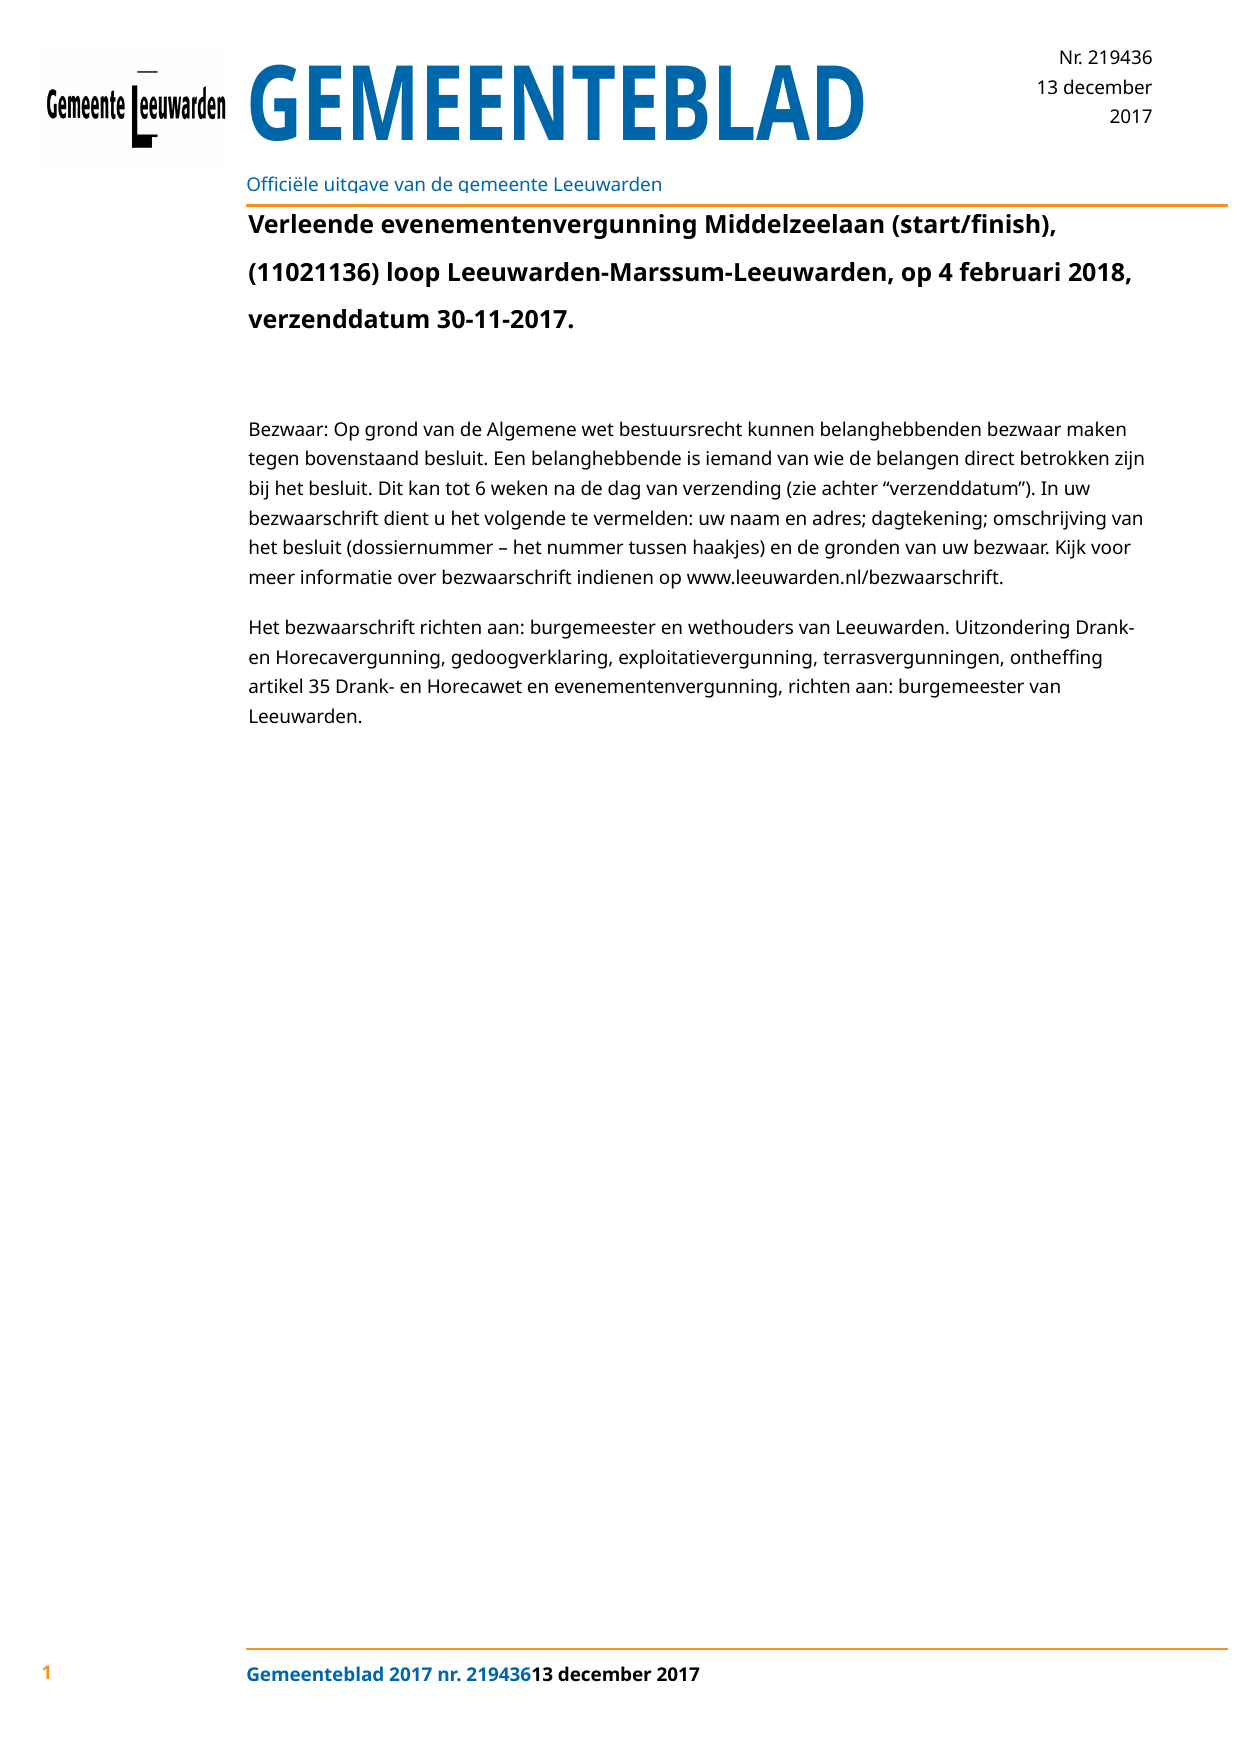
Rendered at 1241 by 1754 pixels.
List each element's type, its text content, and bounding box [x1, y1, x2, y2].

text Het bezwaarschrift richten aan: burgemeester en wethouders van Leeuwarden. Uitzondering Drank- en Horecavergunning, gedoogverklaring, exploitatievergunning, terrasvergunningen, ontheffing artikel 35 Drank- en Horecawet en evenementenvergunning, richten aan: burgemeester van Leeuwarden. [248, 614, 1152, 729]
picture [41, 47, 231, 172]
text Bezwaar: Op grond van de Algemene wet bestuursrecht kunnen belanghebbenden bezwaar maken tegen bovenstaand besluit. Een belanghebbende is iemand van wie de belangen direct betrokken zijn bij het besluit. Dit kan tot 6 weken na de dag van verzending (zie achter “verzenddatum”). In uw bezwaarschrift dient u het volgende te vermelden: uw naam en adres; dagtekening; omschrijving van het besluit (dossiernummer – het nummer tussen haakjes) en de gronden van uw bezwaar. Kijk voor meer informatie over bezwaarschrift indienen op www.leeuwarden.nl/bezwaarschrift. [248, 416, 1152, 589]
text Verleende evenementenvergunning Middelzeelaan (start/finish), (11021136) loop Leeuwarden-Marssum-Leeuwarden, op 4 februari 2018, verzenddatum 30-11-2017. [248, 207, 1152, 336]
